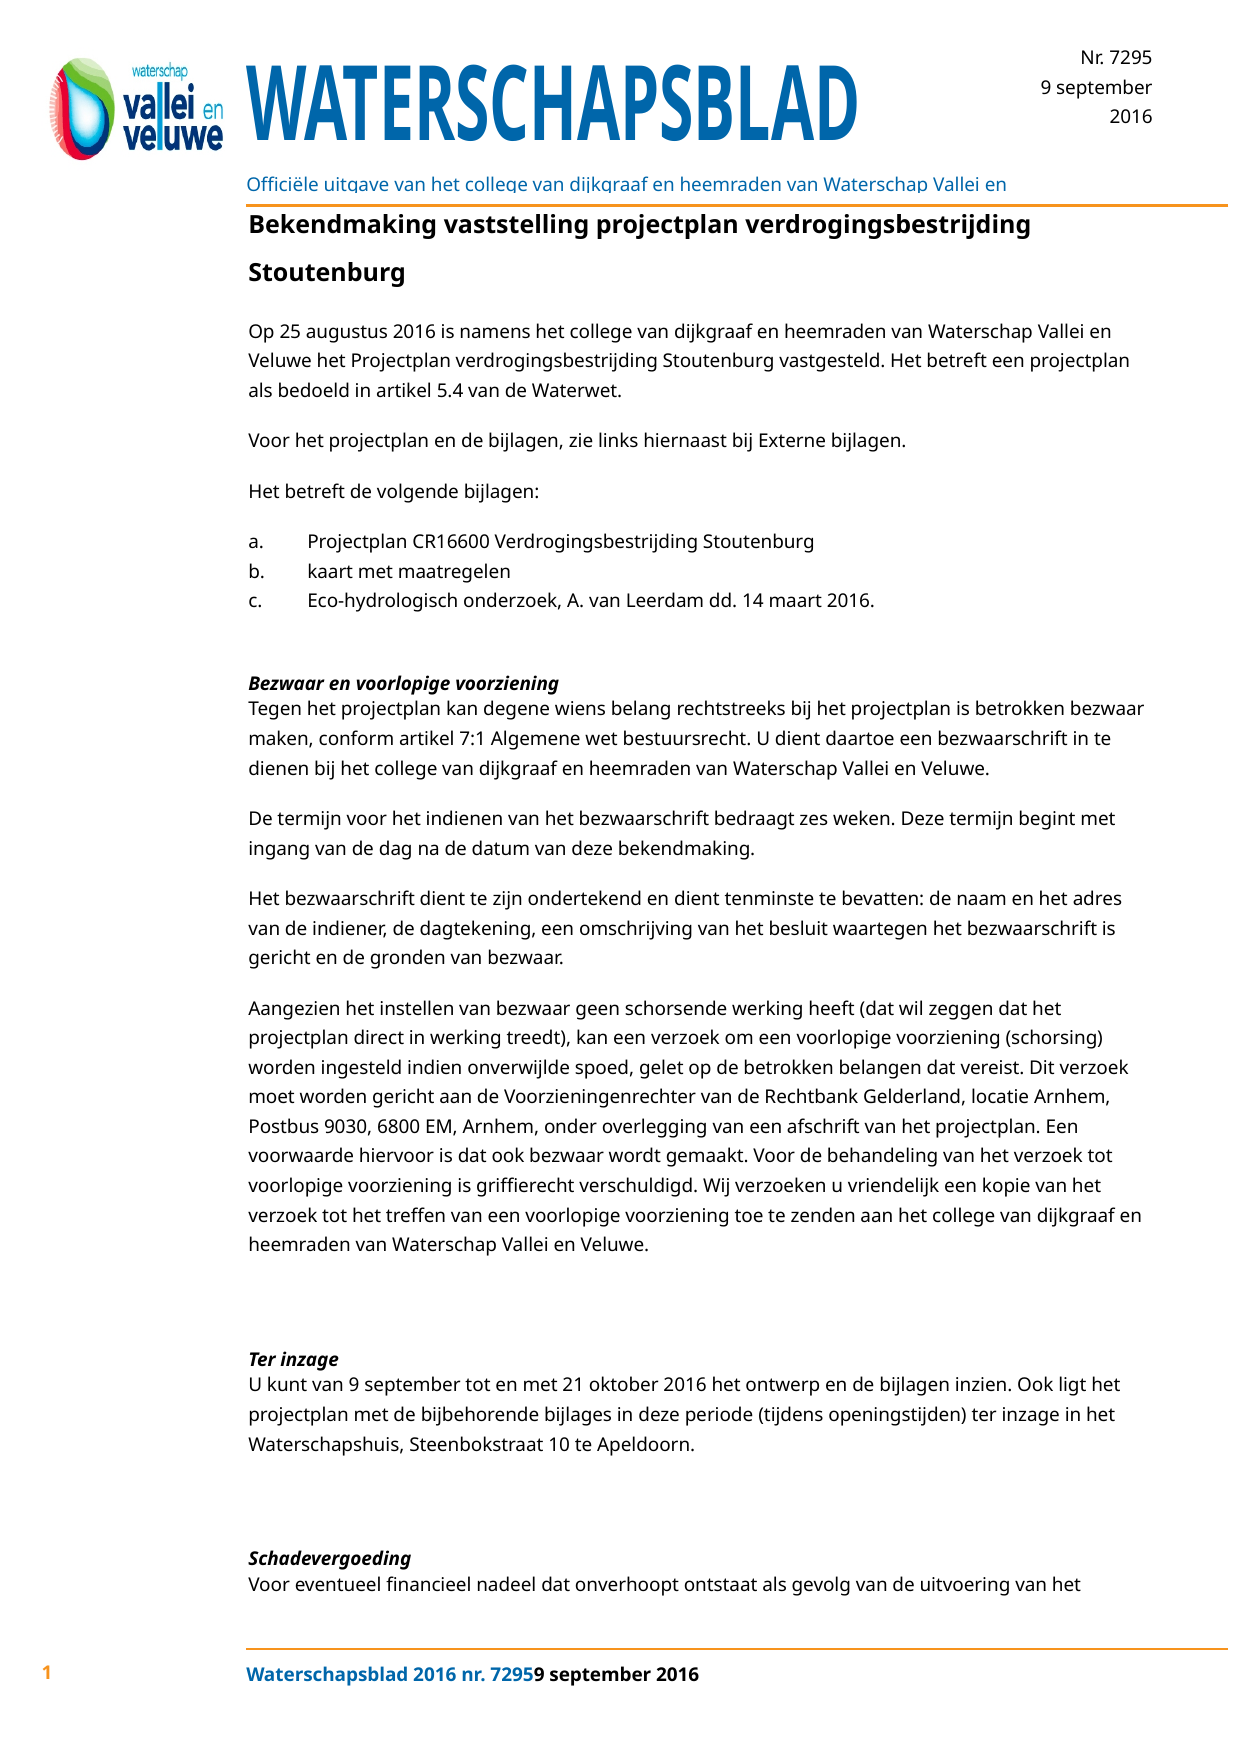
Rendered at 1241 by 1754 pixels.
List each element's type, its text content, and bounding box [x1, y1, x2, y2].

text Schadevergoeding [248, 1545, 1152, 1571]
text Bezwaar en voorlopige voorziening [248, 670, 1152, 696]
picture [41, 47, 231, 172]
text Bekendmaking vaststelling projectplan verdrogingsbestrijding Stoutenburg [248, 207, 1152, 288]
text U kunt van 9 september tot en met 21 oktober 2016 het ontwerp en de bijlagen inzien. Ook ligt het projectplan met de bijbehorende bijlages in deze periode (tijdens openingstijden) ter inzage in het Waterschapshuis, Steenbokstraat 10 te Apeldoorn. [248, 1372, 1152, 1456]
text Aangezien het instellen van bezwaar geen schorsende werking heeft (dat wil zeggen dat het projectplan direct in werking treedt), kan een verzoek om een voorlopige voorziening (schorsing) worden ingesteld indien onverwijlde spoed, gelet op de betrokken belangen dat vereist. Dit verzoek moet worden gericht aan de Voorzieningenrechter van de Rechtbank Gelderland, locatie Arnhem, Postbus 9030, 6800 EM, Arnhem, onder overlegging van een afschrift van het projectplan. Een voorwaarde hiervoor is dat ook bezwaar wordt gemaakt. Voor de behandeling van het verzoek tot voorlopige voorziening is griffierecht verschuldigd. Wij verzoeken u vriendelijk een kopie van het verzoek tot het treffen van een voorlopige voorziening toe te zenden aan het college van dijkgraaf en heemraden van Waterschap Vallei en Veluwe. [248, 995, 1152, 1257]
text Voor eventueel financieel nadeel dat onverhoopt ontstaat als gevolg van de uitvoering van het [248, 1571, 1152, 1597]
list Eco-hydrologisch onderzoek, A. van Leerdam dd. 14 maart 2016. [248, 587, 1152, 613]
text Het bezwaarschrift dient te zijn ondertekend en dient tenminste te bevatten: de naam en het adres van de indiener, de dagtekening, een omschrijving van het besluit waartegen het bezwaarschrift is gericht en de gronden van bezwaar. [248, 885, 1152, 970]
text Tegen het projectplan kan degene wiens belang rechtstreeks bij het projectplan is betrokken bezwaar maken, conform artikel 7:1 Algemene wet bestuursrecht. U dient daartoe een bezwaarschrift in te dienen bij het college van dijkgraaf en heemraden van Waterschap Vallei en Veluwe. [248, 696, 1152, 781]
text Ter inzage [248, 1346, 1152, 1372]
text Voor het projectplan en de bijlagen, zie links hiernaast bij Externe bijlagen. [248, 427, 1152, 453]
text Op 25 augustus 2016 is namens het college van dijkgraaf en heemraden van Waterschap Vallei en Veluwe het Projectplan verdrogingsbestrijding Stoutenburg vastgesteld. Het betreft een projectplan als bedoeld in artikel 5.4 van de Waterwet. [248, 318, 1152, 403]
text Het betreft de volgende bijlagen: [248, 478, 1152, 504]
text De termijn voor het indienen van het bezwaarschrift bedraagt zes weken. Deze termijn begint met ingang van de dag na de datum van deze bekendmaking. [248, 805, 1152, 861]
list Projectplan CR16600 Verdrogingsbestrijding Stoutenburg [248, 528, 1152, 554]
list kaart met maatregelen [248, 558, 1152, 584]
